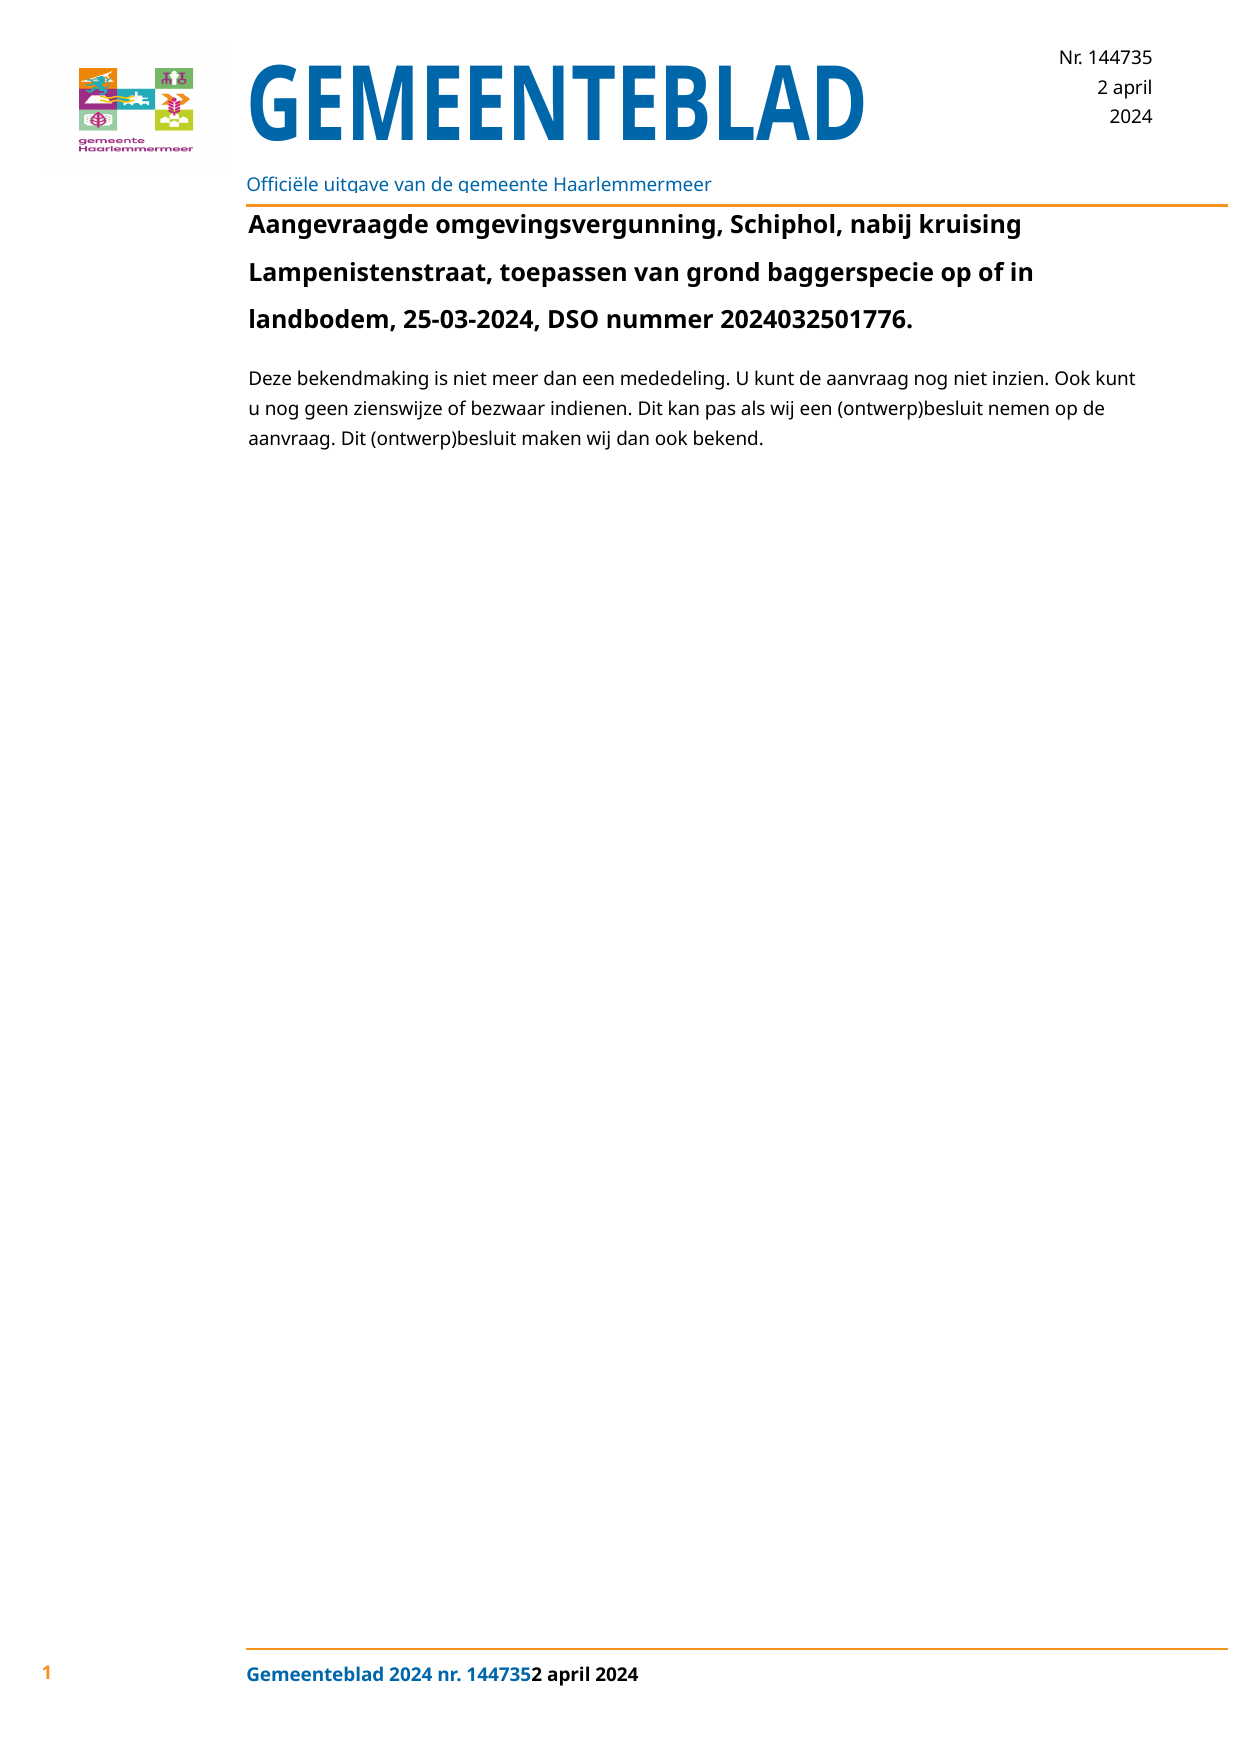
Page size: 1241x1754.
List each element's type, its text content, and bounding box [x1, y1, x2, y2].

picture [41, 47, 231, 172]
text Deze bekendmaking is niet meer dan een mededeling. U kunt de aanvraag nog niet inzien. Ook kunt u nog geen zienswijze of bezwaar indienen. Dit kan pas als wij een (ontwerp)besluit nemen op de aanvraag. Dit (ontwerp)besluit maken wij dan ook bekend. [248, 366, 1152, 450]
text Aangevraagde omgevingsvergunning, Schiphol, nabij kruising Lampenistenstraat, toepassen van grond baggerspecie op of in landbodem, 25-03-2024, DSO nummer 2024032501776. [248, 207, 1152, 336]
